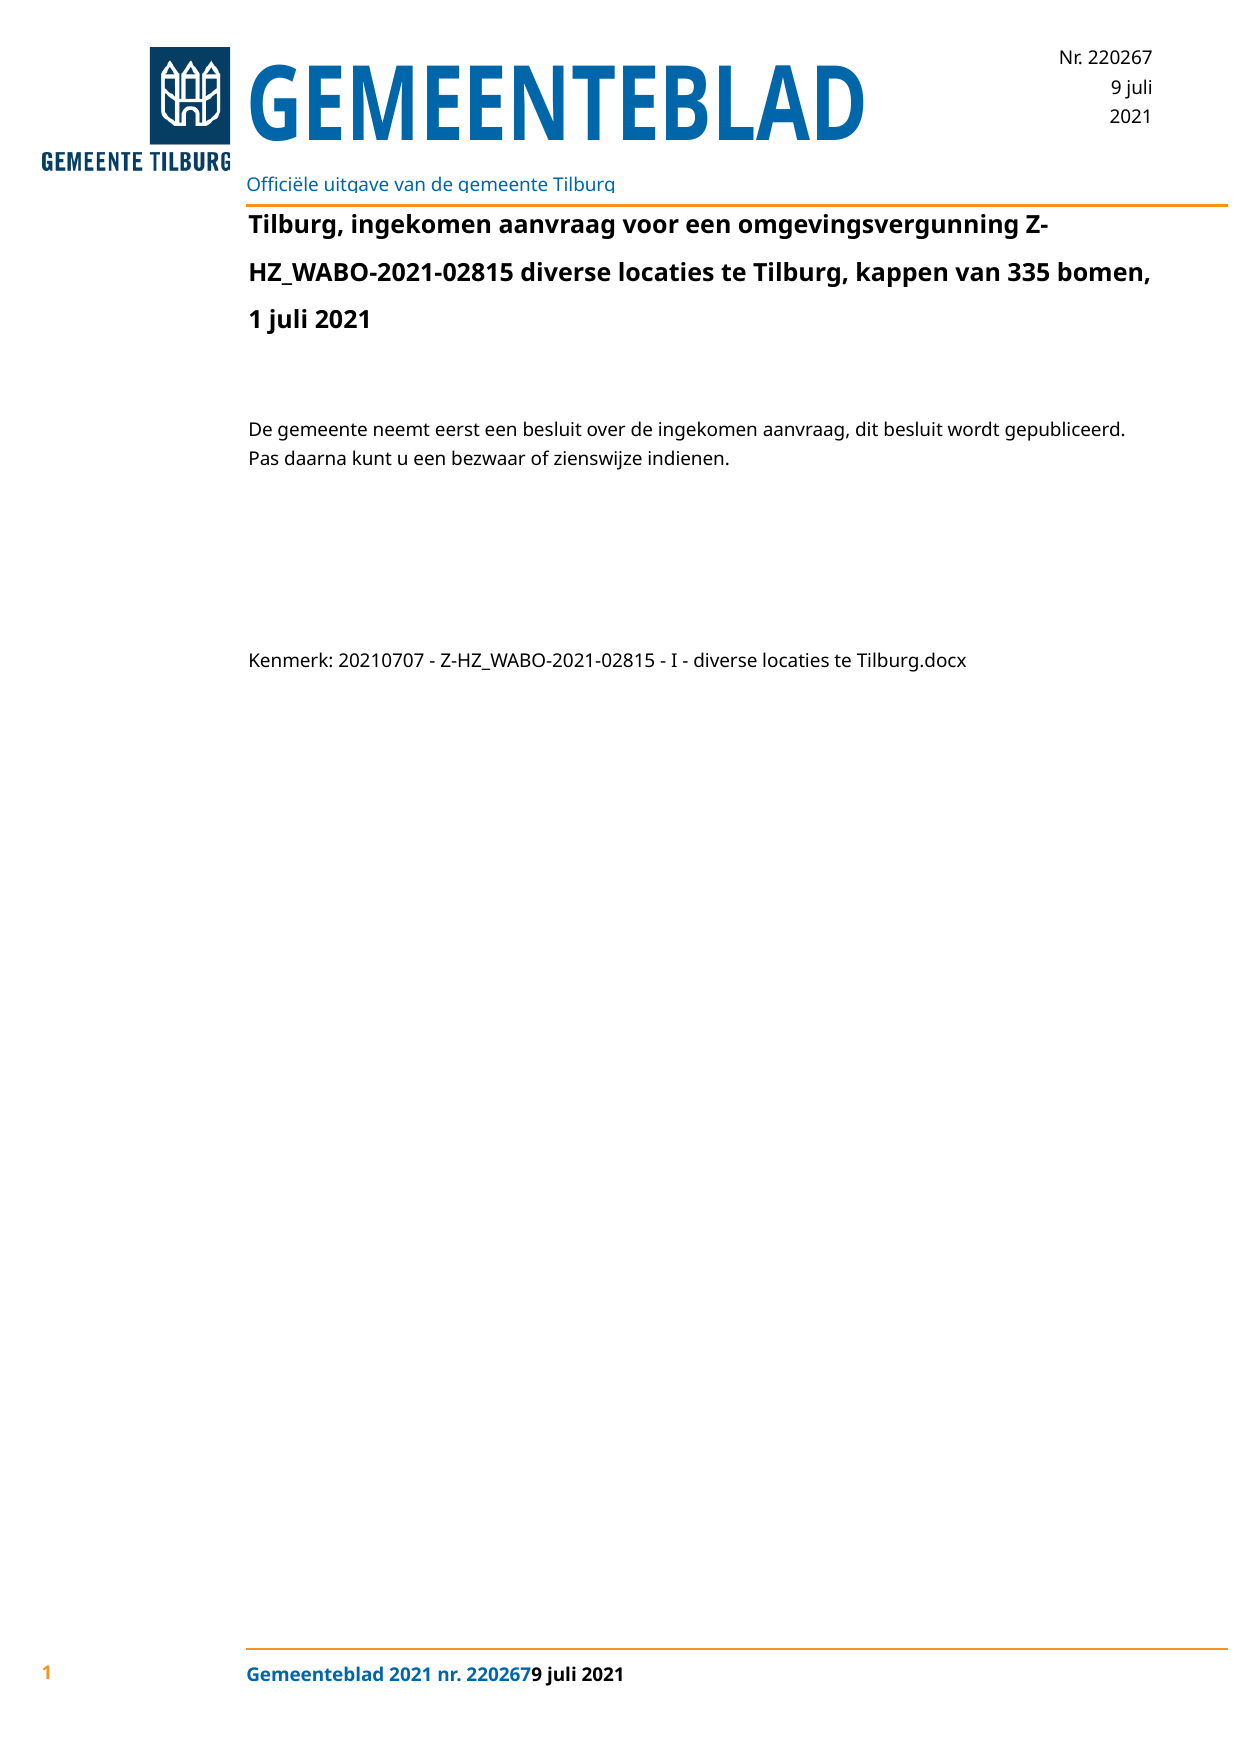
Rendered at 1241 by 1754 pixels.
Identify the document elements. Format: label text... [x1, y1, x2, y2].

text De gemeente neemt eerst een besluit over de ingekomen aanvraag, dit besluit wordt gepubliceerd. Pas daarna kunt u een bezwaar of zienswijze indienen. [248, 416, 1152, 471]
text Tilburg, ingekomen aanvraag voor een omgevingsvergunning Z-HZ_WABO-2021-02815 diverse locaties te Tilburg, kappen van 335 bomen, 1 juli 2021 [248, 207, 1152, 336]
text Kenmerk: 20210707 - Z-HZ_WABO-2021-02815 - I - diverse locaties te Tilburg.docx [248, 647, 1152, 673]
picture [41, 47, 231, 172]
